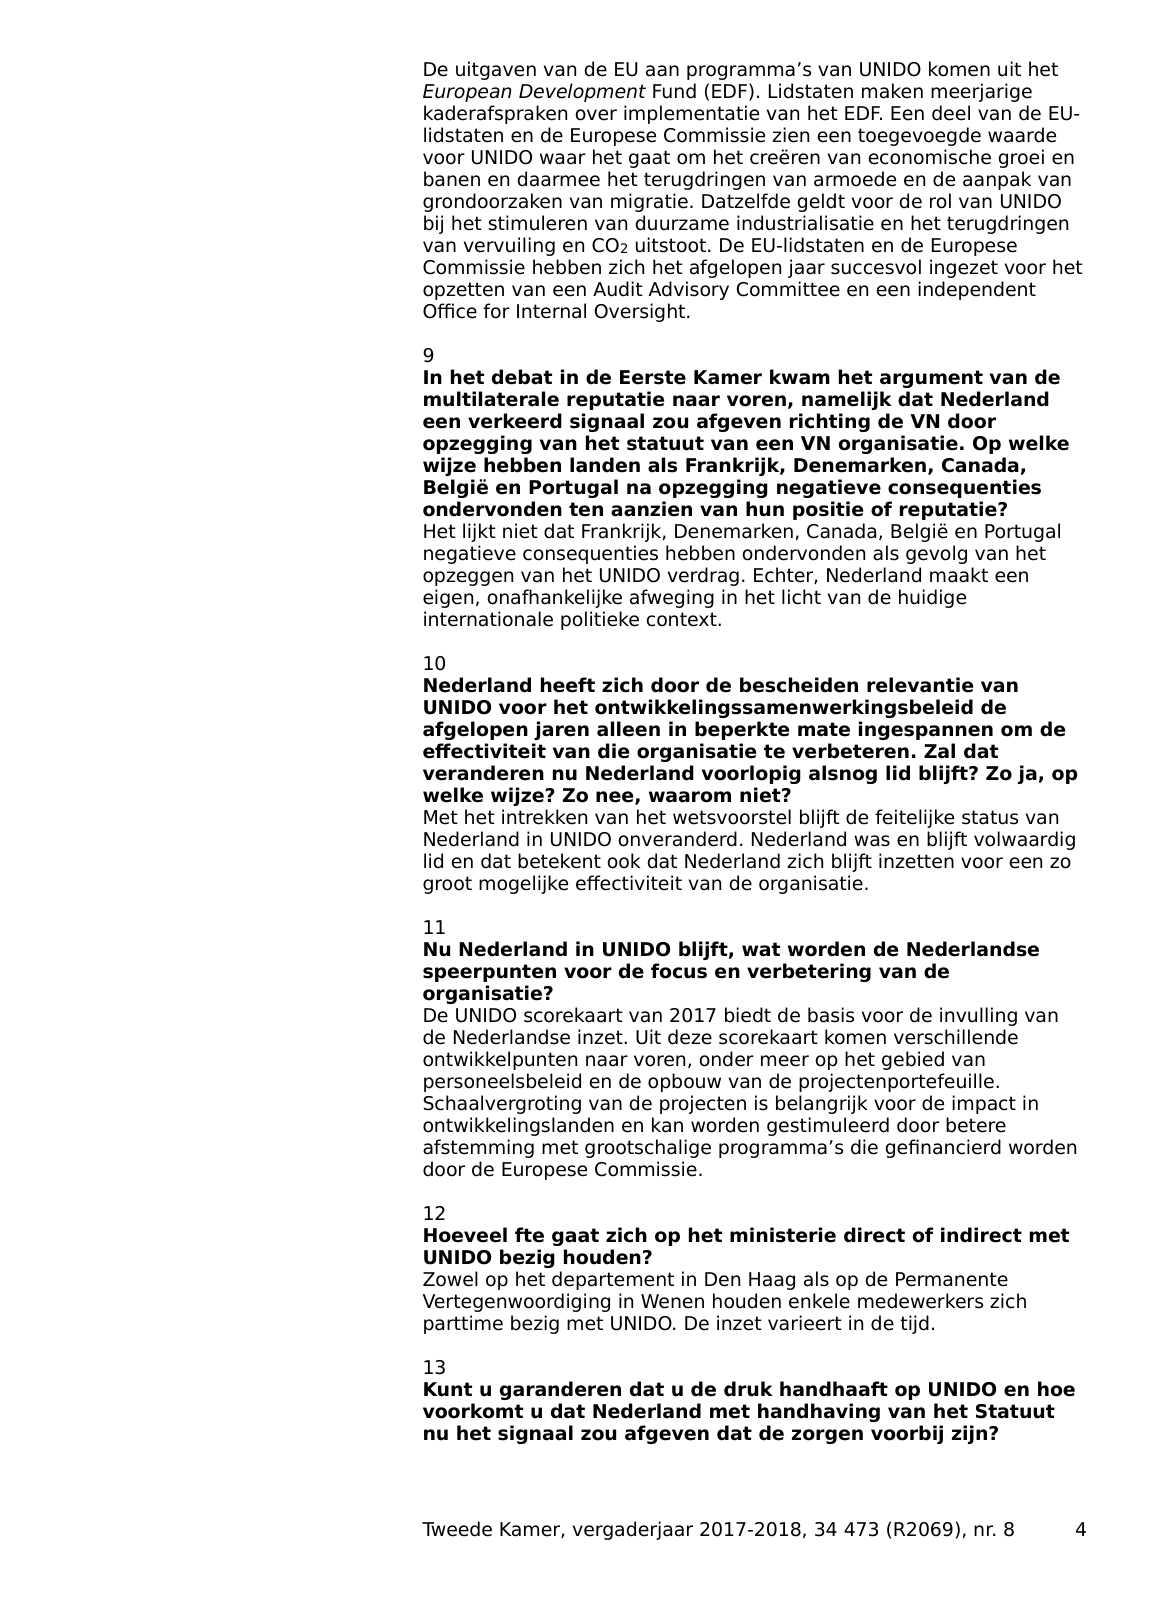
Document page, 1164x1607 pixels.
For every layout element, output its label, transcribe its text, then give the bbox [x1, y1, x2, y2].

text Nederland heeft zich door de bescheiden relevantie van UNIDO voor het ontwikkelingssamenwerkingsbeleid de afgelopen jaren alleen in beperkte mate ingespannen om de effectiviteit van die organisatie te verbeteren. Zal dat veranderen nu Nederland voorlopig alsnog lid blijft? Zo ja, op welke wijze? Zo nee, waarom niet? [422, 675, 1087, 807]
text Kunt u garanderen dat u de druk handhaaft op UNIDO en hoe voorkomt u dat Nederland met handhaving van het Statuut nu het signaal zou afgeven dat de zorgen voorbij zijn? [422, 1379, 1087, 1445]
text Met het intrekken van het wetsvoorstel blijft de feitelijke status van Nederland in UNIDO onveranderd. Nederland was en blijft volwaardig lid en dat betekent ook dat Nederland zich blijft inzetten voor een zo groot mogelijke effectiviteit van de organisatie. [422, 807, 1087, 895]
text De uitgaven van de EU aan programma’s van UNIDO komen uit het European Development Fund (EDF). Lidstaten maken meerjarige kaderafspraken over implementatie van het EDF. Een deel van de EU-lidstaten en de Europese Commissie zien een toegevoegde waarde voor UNIDO waar het gaat om het creëren van economische groei en banen en daarmee het terugdringen van armoede en de aanpak van grondoorzaken van migratie. Datzelfde geldt voor de rol van UNIDO bij het stimuleren van duurzame industrialisatie en het terugdringen van vervuiling en CO2 uitstoot. De EU-lidstaten en de Europese Commissie hebben zich het afgelopen jaar succesvol ingezet voor het opzetten van een Audit Advisory Committee en een independent Office for Internal Oversight. [422, 59, 1087, 323]
text 9 [422, 345, 1087, 367]
text Het lijkt niet dat Frankrijk, Denemarken, Canada, België en Portugal negatieve consequenties hebben ondervonden als gevolg van het opzeggen van het UNIDO verdrag. Echter, Nederland maakt een eigen, onafhankelijke afweging in het licht van de huidige internationale politieke context. [422, 521, 1087, 631]
text Nu Nederland in UNIDO blijft, wat worden de Nederlandse speerpunten voor de focus en verbetering van de organisatie? [422, 939, 1087, 1005]
text De UNIDO scorekaart van 2017 biedt de basis voor de invulling van de Nederlandse inzet. Uit deze scorekaart komen verschillende ontwikkelpunten naar voren, onder meer op het gebied van personeelsbeleid en de opbouw van de projectenportefeuille. Schaalvergroting van de projecten is belangrijk voor de impact in ontwikkelingslanden en kan worden gestimuleerd door betere afstemming met grootschalige programma’s die gefinancierd worden door de Europese Commissie. [422, 1005, 1087, 1181]
text Zowel op het departement in Den Haag als op de Permanente Vertegenwoordiging in Wenen houden enkele medewerkers zich parttime bezig met UNIDO. De inzet varieert in de tijd. [422, 1269, 1087, 1335]
text 10 [422, 653, 1087, 675]
text 11 [422, 917, 1087, 939]
text Hoeveel fte gaat zich op het ministerie direct of indirect met UNIDO bezig houden? [422, 1225, 1087, 1269]
text 12 [422, 1203, 1087, 1225]
text In het debat in de Eerste Kamer kwam het argument van de multilaterale reputatie naar voren, namelijk dat Nederland een verkeerd signaal zou afgeven richting de VN door opzegging van het statuut van een VN organisatie. Op welke wijze hebben landen als Frankrijk, Denemarken, Canada, België en Portugal na opzegging negatieve consequenties ondervonden ten aanzien van hun positie of reputatie? [422, 367, 1087, 521]
text 13 [422, 1357, 1087, 1379]
